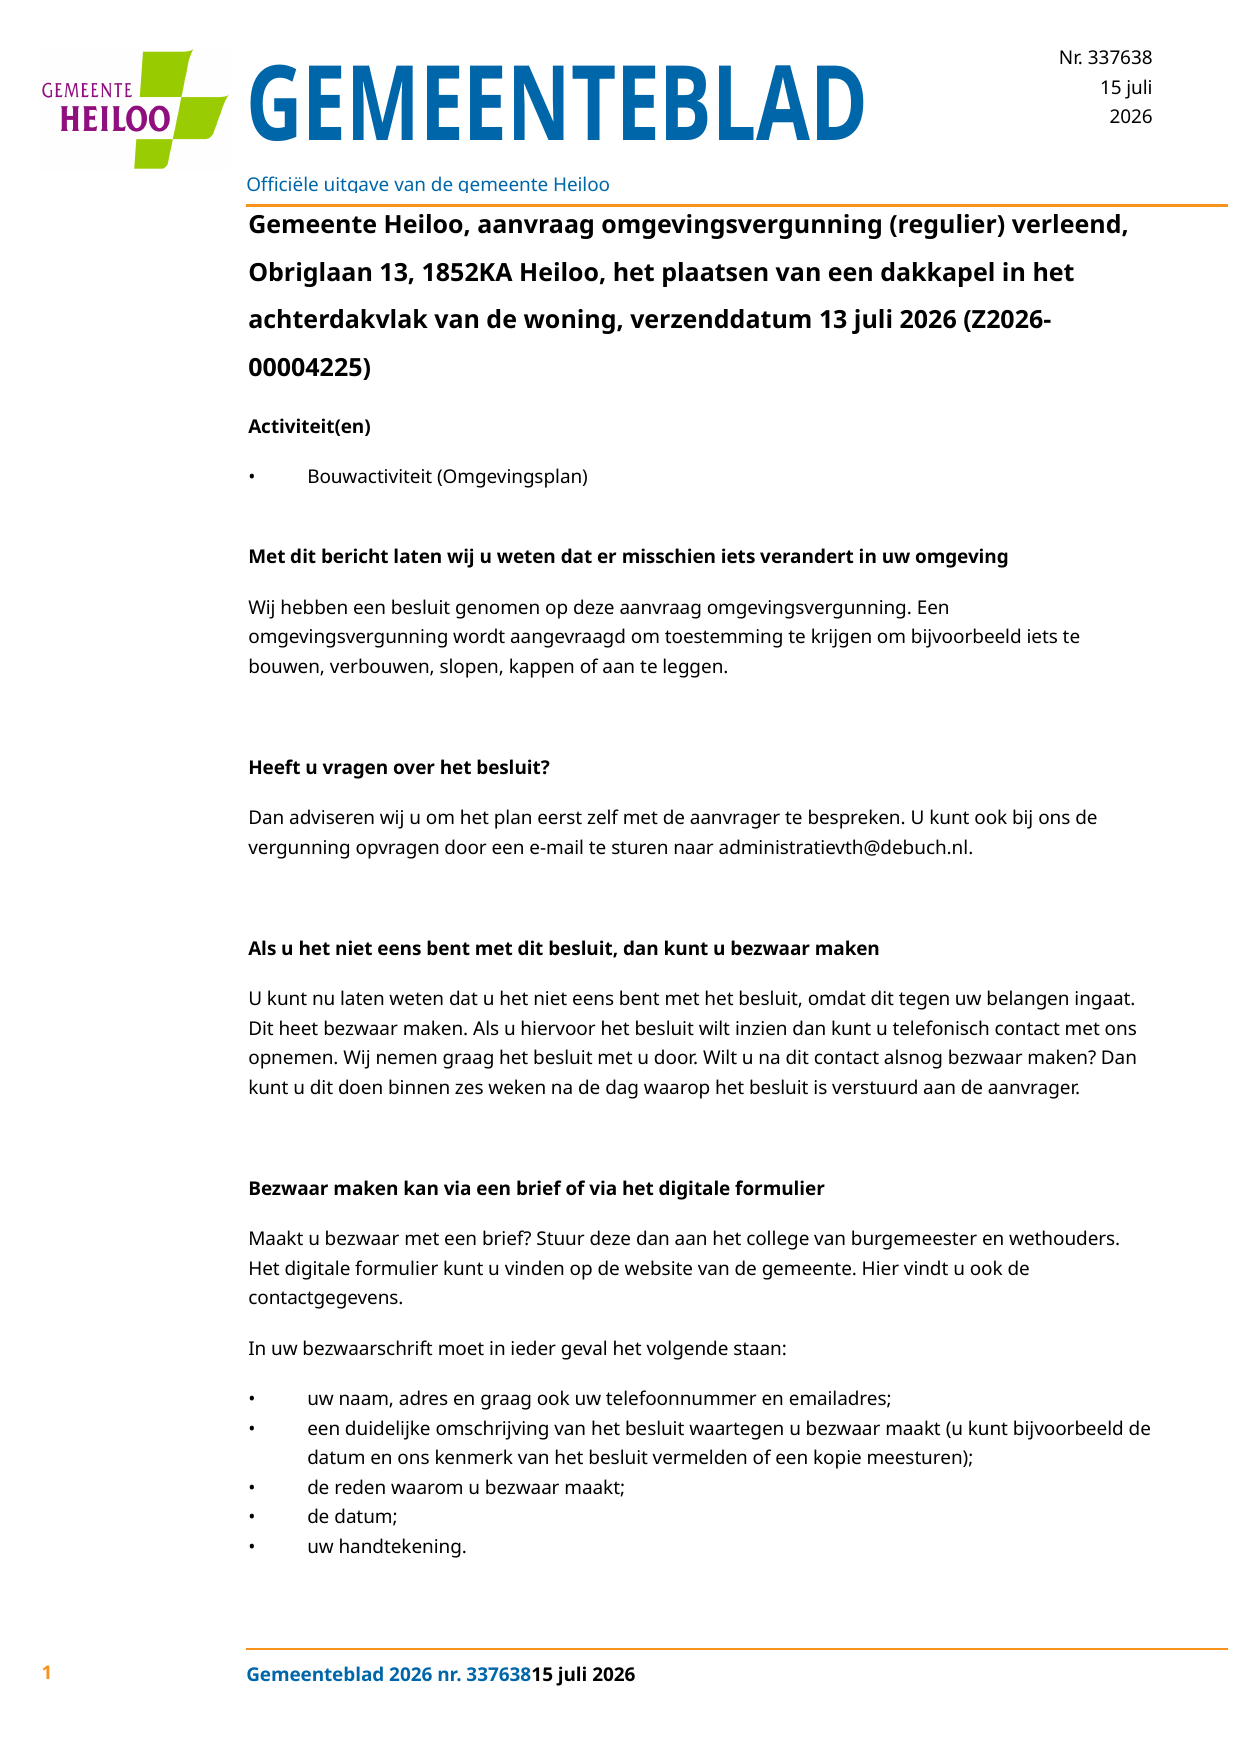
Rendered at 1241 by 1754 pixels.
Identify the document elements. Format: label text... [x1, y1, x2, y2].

text Wij hebben een besluit genomen op deze aanvraag omgevingsvergunning. Een omgevingsvergunning wordt aangevraagd om toestemming te krijgen om bijvoorbeeld iets te bouwen, verbouwen, slopen, kappen of aan te leggen. [248, 594, 1152, 679]
list uw naam, adres en graag ook uw telefoonnummer en emailadres; [248, 1385, 1152, 1411]
text Maakt u bezwaar met een brief? Stuur deze dan aan het college van burgemeester en wethouders. Het digitale formulier kunt u vinden op de website van de gemeente. Hier vindt u ook de contactgegevens. [248, 1225, 1152, 1310]
text Gemeente Heiloo, aanvraag omgevingsvergunning (regulier) verleend, Obriglaan 13, 1852KA Heiloo, het plaatsen van een dakkapel in het achterdakvlak van de woning, verzenddatum 13 juli 2026 (Z2026-00004225) [248, 207, 1152, 384]
list de reden waarom u bezwaar maakt; [248, 1474, 1152, 1500]
list een duidelijke omschrijving van het besluit waartegen u bezwaar maakt (u kunt bijvoorbeeld de datum en ons kenmerk van het besluit vermelden of een kopie meesturen); [248, 1415, 1152, 1470]
text U kunt nu laten weten dat u het niet eens bent met het besluit, omdat dit tegen uw belangen ingaat. Dit heet bezwaar maken. Als u hiervoor het besluit wilt inzien dan kunt u telefonisch contact met ons opnemen. Wij nemen graag het besluit met u door. Wilt u na dit contact alsnog bezwaar maken? Dan kunt u dit doen binnen zes weken na de dag waarop het besluit is verstuurd aan de aanvrager. [248, 985, 1152, 1100]
text In uw bezwaarschrift moet in ieder geval het volgende staan: [248, 1335, 1152, 1361]
list Bouwactiviteit (Omgevingsplan) [248, 463, 1152, 489]
text Als u het niet eens bent met dit besluit, dan kunt u bezwaar maken [248, 935, 1152, 961]
picture [41, 47, 231, 172]
list uw handtekening. [248, 1533, 1152, 1559]
text Met dit bericht laten wij u weten dat er misschien iets verandert in uw omgeving [248, 543, 1152, 569]
text Dan adviseren wij u om het plan eerst zelf met de aanvrager te bespreken. U kunt ook bij ons de vergunning opvragen door een e-mail te sturen naar administratievth@debuch.nl. [248, 804, 1152, 860]
text Activiteit(en) [248, 413, 1152, 439]
list de datum; [248, 1503, 1152, 1529]
text Heeft u vragen over het besluit? [248, 754, 1152, 780]
text Bezwaar maken kan via een brief of via het digitale formulier [248, 1175, 1152, 1201]
